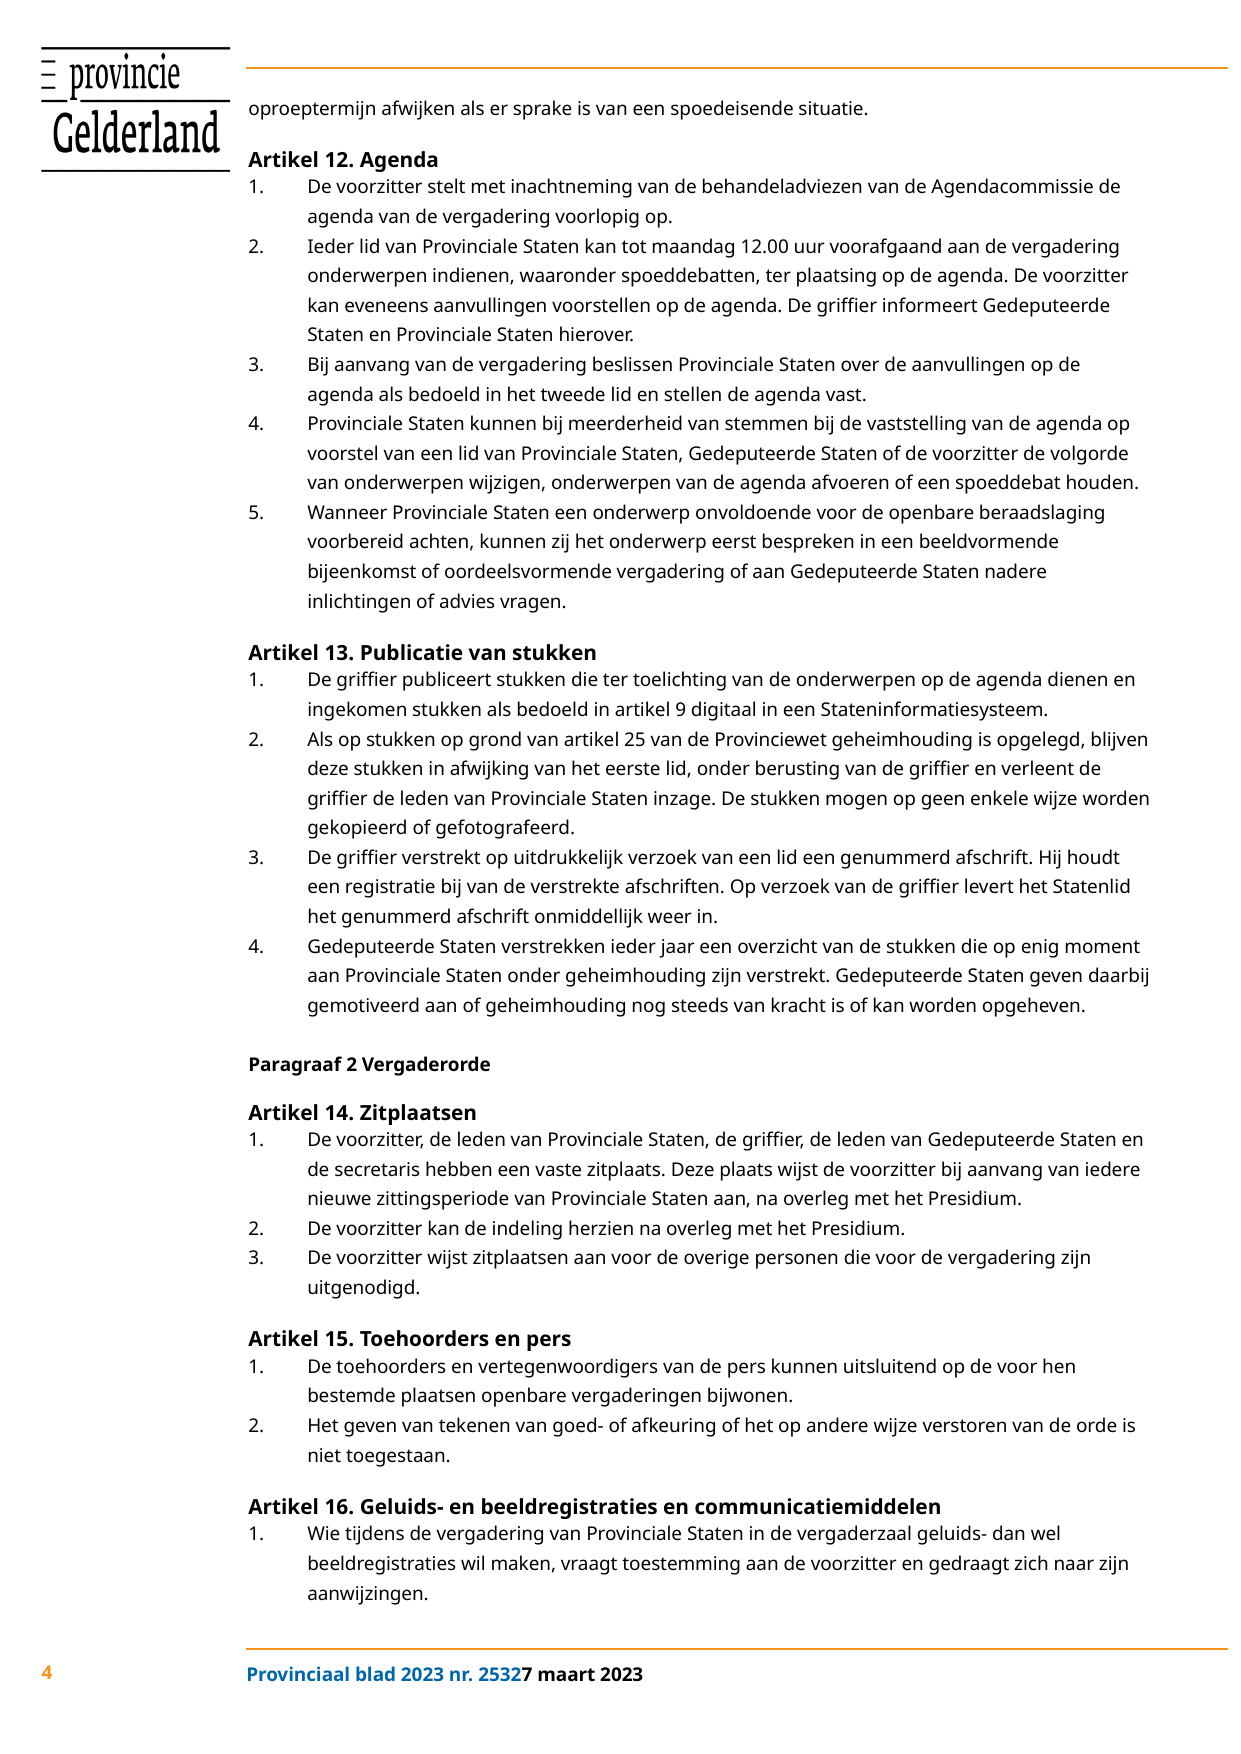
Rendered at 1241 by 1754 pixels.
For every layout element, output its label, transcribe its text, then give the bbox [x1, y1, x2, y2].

list De toehoorders en vertegenwoordigers van de pers kunnen uitsluitend op de voor hen bestemde plaatsen openbare vergaderingen bijwonen. [248, 1353, 1152, 1408]
text Paragraaf 2 Vergaderorde [248, 1051, 1152, 1077]
list De griffier verstrekt op uitdrukkelijk verzoek van een lid een genummerd afschrift. Hij houdt een registratie bij van de verstrekte afschriften. Op verzoek van de griffier levert het Statenlid het genummerd afschrift onmiddellijk weer in. [248, 844, 1152, 929]
list De voorzitter wijst zitplaatsen aan voor de overige personen die voor de vergadering zijn uitgenodigd. [248, 1244, 1152, 1300]
list Wanneer Provinciale Staten een onderwerp onvoldoende voor de openbare beraadslaging voorbereid achten, kunnen zij het onderwerp eerst bespreken in een beeldvormende bijeenkomst of oordeelsvormende vergadering of aan Gedeputeerde Staten nadere inlichtingen of advies vragen. [248, 499, 1152, 613]
list De voorzitter stelt met inachtneming van de behandeladviezen van de Agendacommissie de agenda van de vergadering voorlopig op. [248, 174, 1152, 229]
list Ieder lid van Provinciale Staten kan tot maandag 12.00 uur voorafgaand aan de vergadering onderwerpen indienen, waaronder spoeddebatten, ter plaatsing op de agenda. De voorzitter kan eveneens aanvullingen voorstellen op de agenda. De griffier informeert Gedeputeerde Staten en Provinciale Staten hierover. [248, 233, 1152, 347]
list Bij aanvang van de vergadering beslissen Provinciale Staten over de aanvullingen op de agenda als bedoeld in het tweede lid en stellen de agenda vast. [248, 351, 1152, 406]
text Artikel 15. Toehoorders en pers [248, 1324, 1152, 1353]
list De griffier publiceert stukken die ter toelichting van de onderwerpen op de agenda dienen en ingekomen stukken als bedoeld in artikel 9 digitaal in een Stateninformatiesysteem. [248, 667, 1152, 722]
list Het geven van tekenen van goed- of afkeuring of het op andere wijze verstoren van de orde is niet toegestaan. [248, 1412, 1152, 1467]
text Artikel 13. Publicatie van stukken [248, 638, 1152, 667]
text Artikel 14. Zitplaatsen [248, 1098, 1152, 1126]
picture [41, 47, 231, 172]
list Wie tijdens de vergadering van Provinciale Staten in de vergaderzaal geluids- dan wel beeldregistraties wil maken, vraagt toestemming aan de voorzitter en gedraagt zich naar zijn aanwijzingen. [248, 1521, 1152, 1606]
list Als op stukken op grond van artikel 25 van de Provinciewet geheimhouding is opgelegd, blijven deze stukken in afwijking van het eerste lid, onder berusting van de griffier en verleent de griffier de leden van Provinciale Staten inzage. De stukken mogen op geen enkele wijze worden gekopieerd of gefotografeerd. [248, 726, 1152, 840]
text Artikel 12. Agenda [248, 145, 1152, 174]
text oproeptermijn afwijken als er sprake is van een spoedeisende situatie. [248, 95, 1152, 121]
list De voorzitter kan de indeling herzien na overleg met het Presidium. [248, 1215, 1152, 1241]
list Provinciale Staten kunnen bij meerderheid van stemmen bij de vaststelling van de agenda op voorstel van een lid van Provinciale Staten, Gedeputeerde Staten of de voorzitter de volgorde van onderwerpen wijzigen, onderwerpen van de agenda afvoeren of een spoeddebat houden. [248, 410, 1152, 495]
list De voorzitter, de leden van Provinciale Staten, de griffier, de leden van Gedeputeerde Staten en de secretaris hebben een vaste zitplaats. Deze plaats wijst de voorzitter bij aanvang van iedere nieuwe zittingsperiode van Provinciale Staten aan, na overleg met het Presidium. [248, 1126, 1152, 1211]
text Artikel 16. Geluids- en beeldregistraties en communicatiemiddelen [248, 1492, 1152, 1521]
list Gedeputeerde Staten verstrekken ieder jaar een overzicht van de stukken die op enig moment aan Provinciale Staten onder geheimhouding zijn verstrekt. Gedeputeerde Staten geven daarbij gemotiveerd aan of geheimhouding nog steeds van kracht is of kan worden opgeheven. [248, 933, 1152, 1018]
